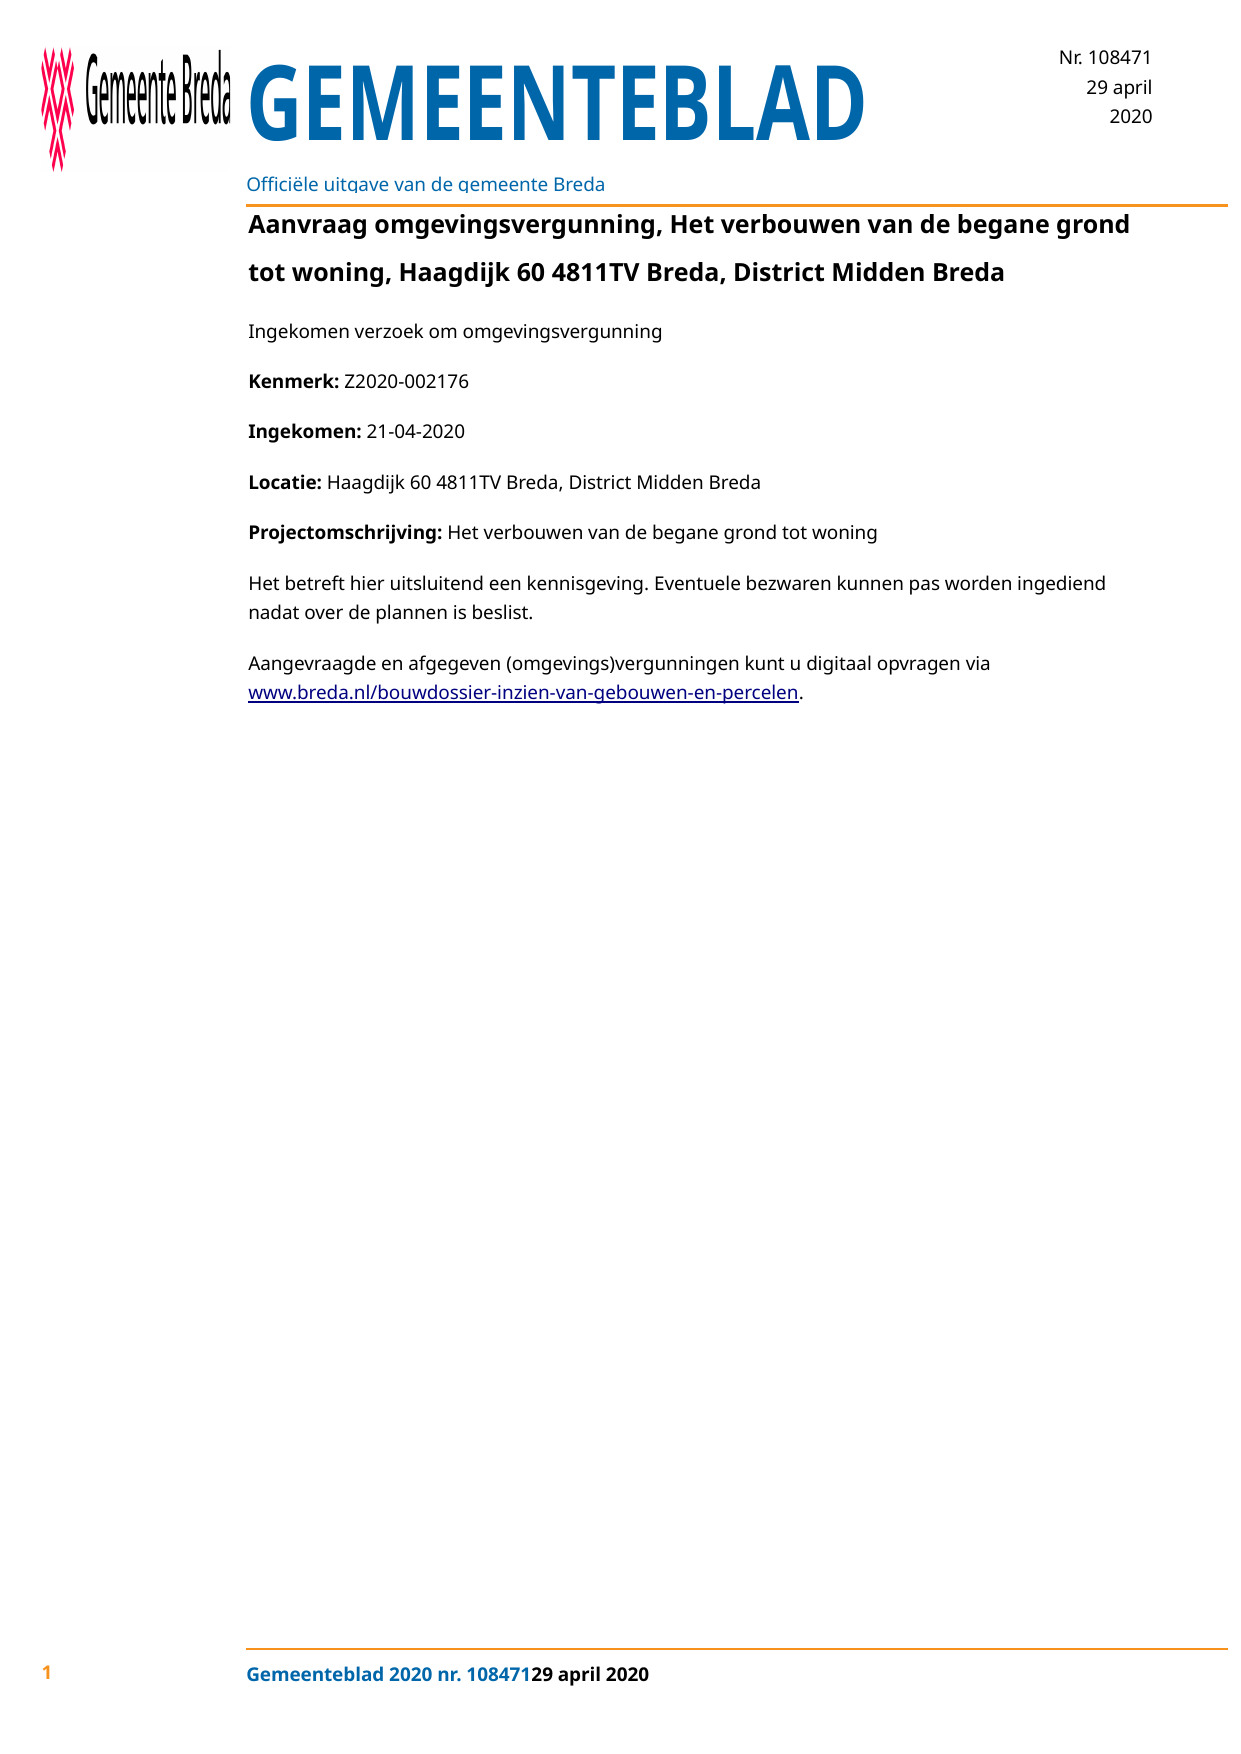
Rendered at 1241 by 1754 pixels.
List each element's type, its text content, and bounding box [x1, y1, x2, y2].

text Projectomschrijving: Het verbouwen van de begane grond tot woning [248, 519, 1152, 545]
text Ingekomen verzoek om omgevingsvergunning [248, 318, 1152, 344]
text Ingekomen: 21-04-2020 [248, 419, 1152, 444]
text Kenmerk: Z2020-002176 [248, 368, 1152, 394]
text Het betreft hier uitsluitend een kennisgeving. Eventuele bezwaren kunnen pas worden ingediend nadat over de plannen is beslist. [248, 570, 1152, 625]
text Aangevraagde en afgegeven (omgevings)vergunningen kunt u digitaal opvragen via www.breda.nl/bouwdossier-inzien-van-gebouwen-en-percelen. [248, 650, 1152, 705]
text Aanvraag omgevingsvergunning, Het verbouwen van de begane grond tot woning, Haagdijk 60 4811TV Breda, District Midden Breda [248, 207, 1152, 288]
picture [41, 47, 231, 172]
text Locatie: Haagdijk 60 4811TV Breda, District Midden Breda [248, 469, 1152, 495]
